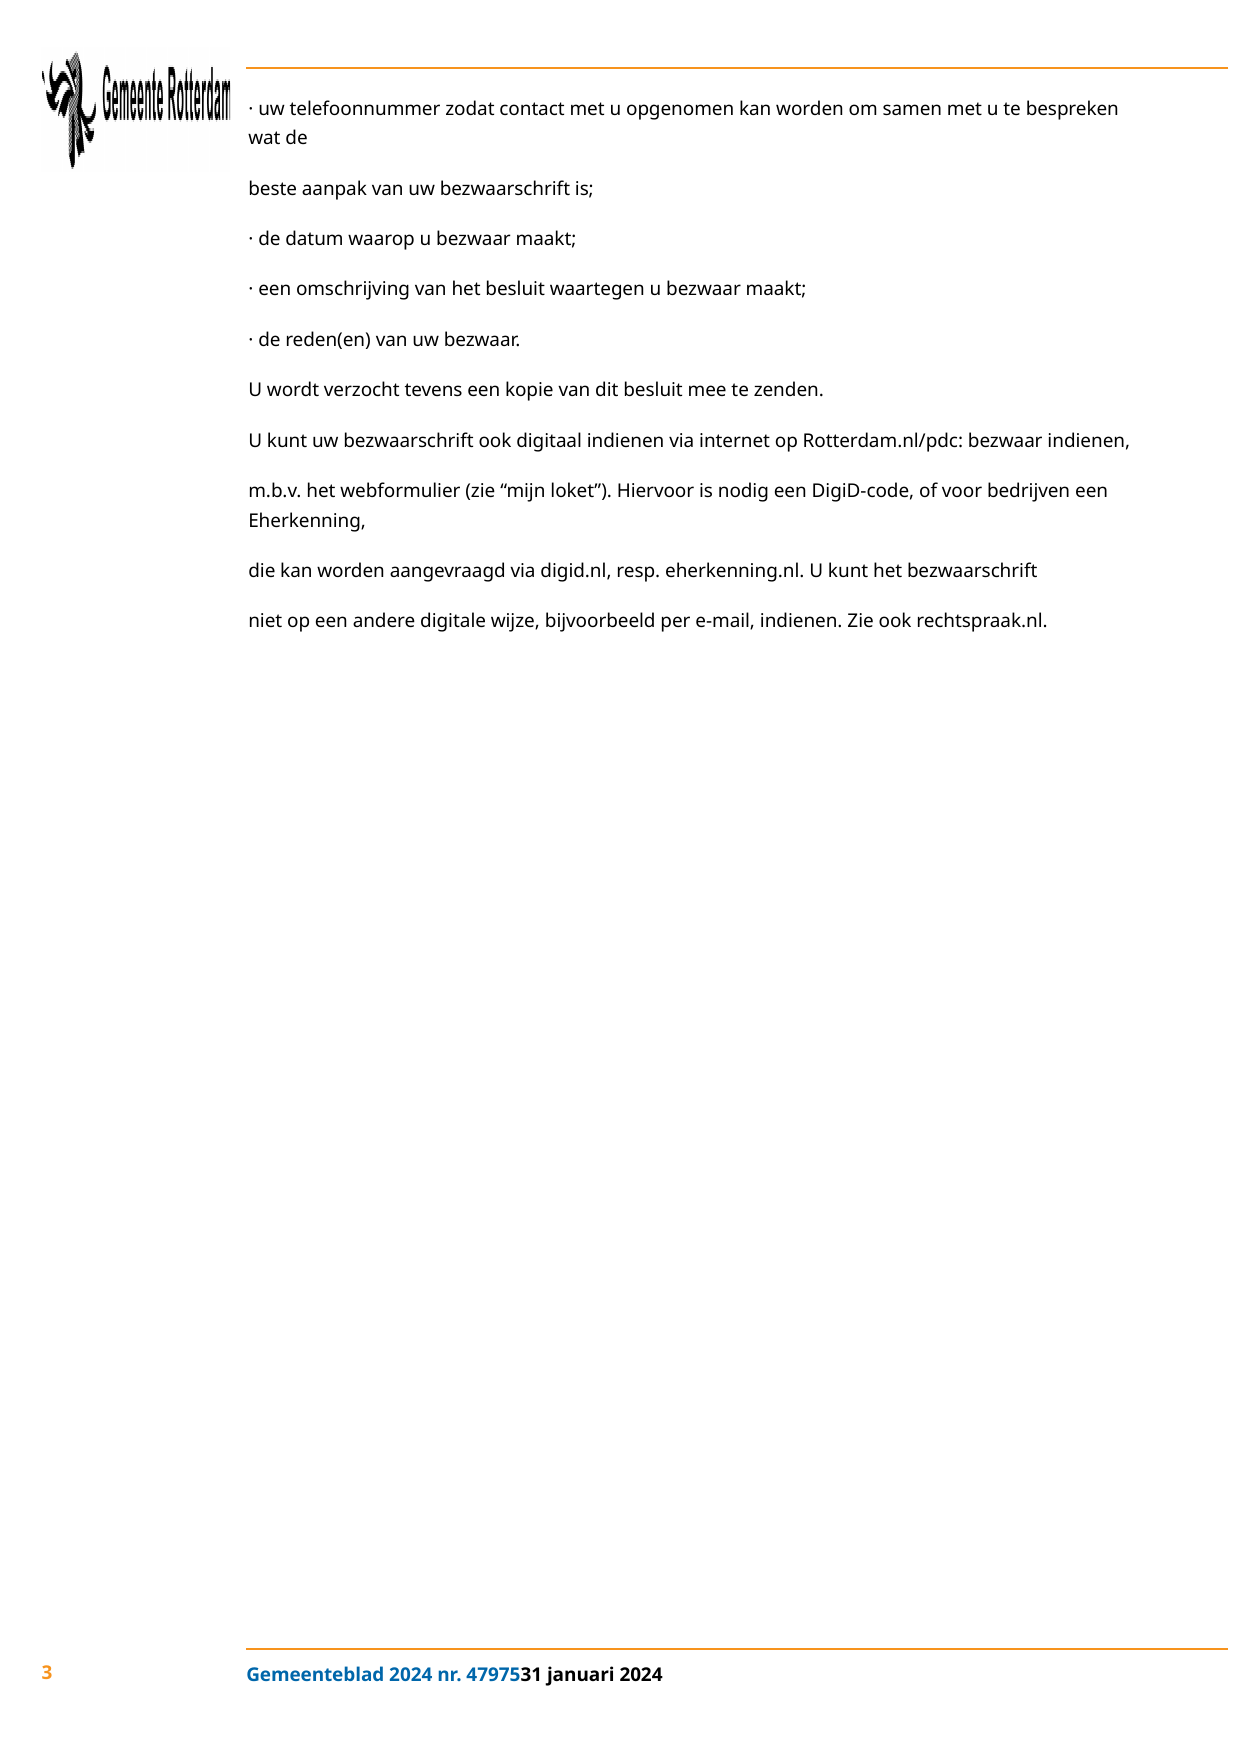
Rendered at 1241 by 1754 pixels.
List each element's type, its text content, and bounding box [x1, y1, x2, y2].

text · uw telefoonnummer zodat contact met u opgenomen kan worden om samen met u te bespreken wat de [248, 95, 1152, 150]
text m.b.v. het webformulier (zie “mijn loket”). Hiervoor is nodig een DigiD-code, of voor bedrijven een Eherkenning, [248, 477, 1152, 533]
text U wordt verzocht tevens een kopie van dit besluit mee te zenden. [248, 376, 1152, 402]
text niet op een andere digitale wijze, bijvoorbeeld per e-mail, indienen. Zie ook rechtspraak.nl. [248, 608, 1152, 633]
picture [41, 47, 231, 172]
text · de reden(en) van uw bezwaar. [248, 326, 1152, 352]
text · een omschrijving van het besluit waartegen u bezwaar maakt; [248, 276, 1152, 301]
text die kan worden aangevraagd via digid.nl, resp. eherkenning.nl. U kunt het bezwaarschrift [248, 557, 1152, 583]
text beste aanpak van uw bezwaarschrift is; [248, 175, 1152, 201]
text · de datum waarop u bezwaar maakt; [248, 225, 1152, 251]
text U kunt uw bezwaarschrift ook digitaal indienen via internet op Rotterdam.nl/pdc: bezwaar indienen, [248, 427, 1152, 453]
